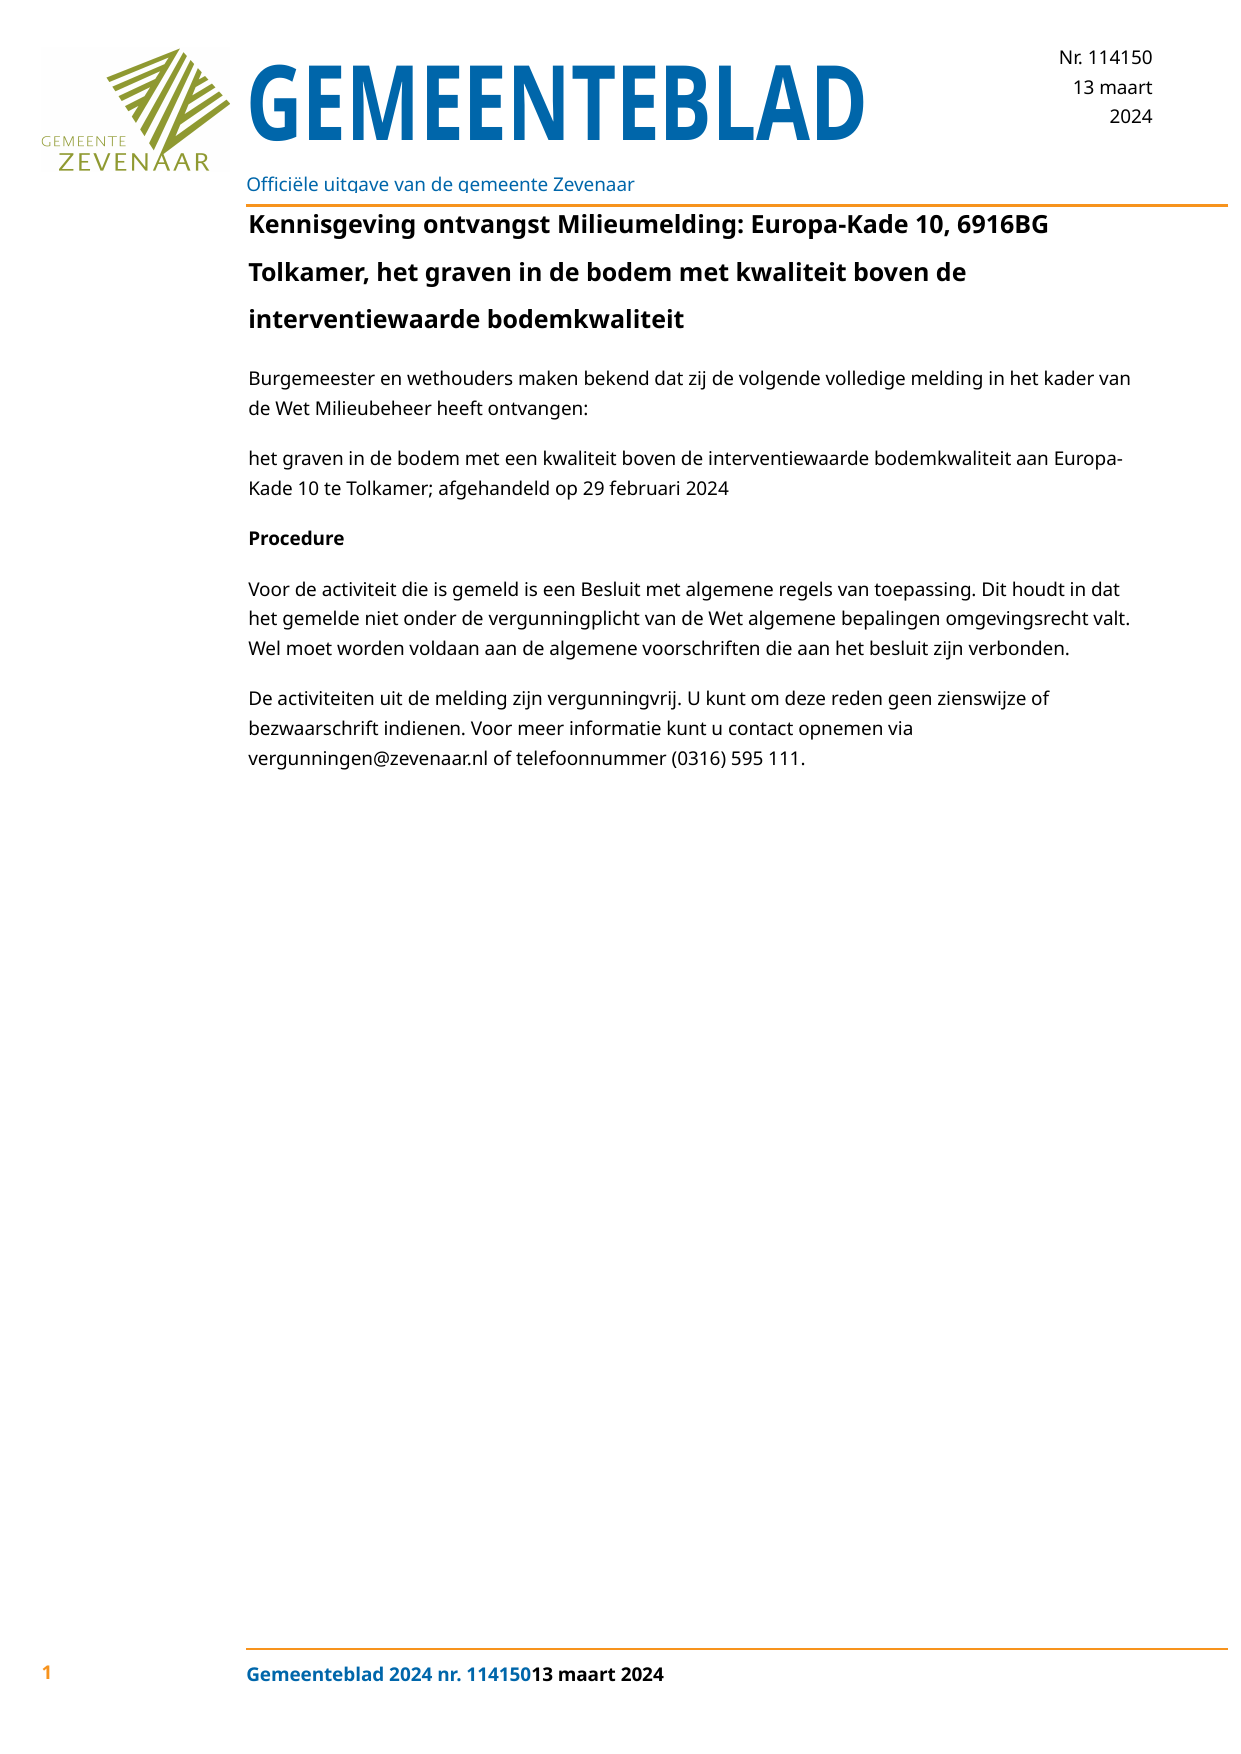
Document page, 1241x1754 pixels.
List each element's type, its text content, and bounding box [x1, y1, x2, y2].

text het graven in de bodem met een kwaliteit boven de interventiewaarde bodemkwaliteit aan Europa-Kade 10 te Tolkamer; afgehandeld op 29 februari 2024 [248, 446, 1152, 501]
text Kennisgeving ontvangst Milieumelding: Europa-Kade 10, 6916BG Tolkamer, het graven in de bodem met kwaliteit boven de interventiewaarde bodemkwaliteit [248, 207, 1152, 336]
picture [41, 47, 231, 172]
text De activiteiten uit de melding zijn vergunningvrij. U kunt om deze reden geen zienswijze of bezwaarschrift indienen. Voor meer informatie kunt u contact opnemen via vergunningen@zevenaar.nl of telefoonnummer (0316) 595 111. [248, 686, 1152, 770]
text Voor de activiteit die is gemeld is een Besluit met algemene regels van toepassing. Dit houdt in dat het gemelde niet onder de vergunningplicht van de Wet algemene bepalingen omgevingsrecht valt. Wel moet worden voldaan aan de algemene voorschriften die aan het besluit zijn verbonden. [248, 576, 1152, 661]
text Procedure [248, 526, 1152, 551]
text Burgemeester en wethouders maken bekend dat zij de volgende volledige melding in het kader van de Wet Milieubeheer heeft ontvangen: [248, 366, 1152, 421]
